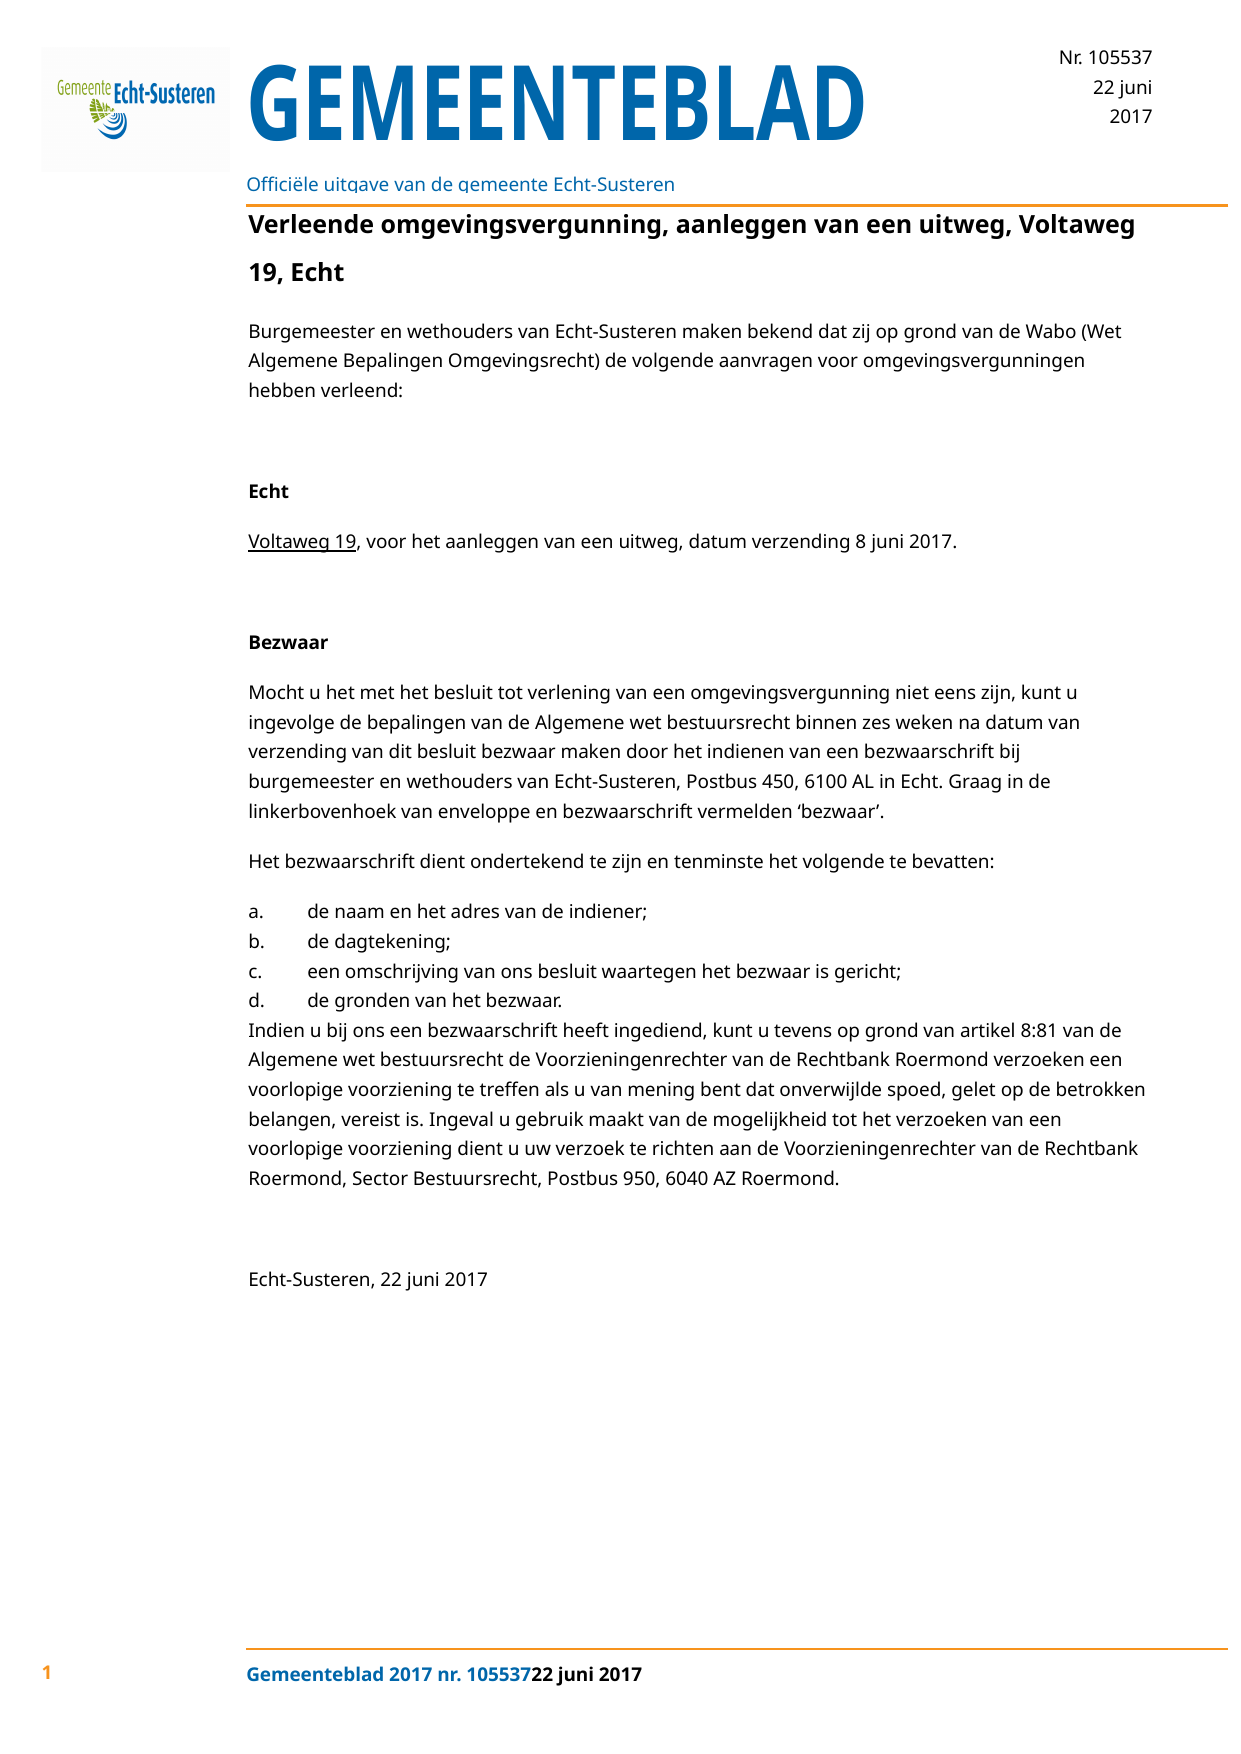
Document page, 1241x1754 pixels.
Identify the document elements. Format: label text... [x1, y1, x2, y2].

list de naam en het adres van de indiener; [248, 899, 1152, 924]
text Het bezwaarschrift dient ondertekend te zijn en tenminste het volgende te bevatten: [248, 848, 1152, 874]
text Echt [248, 478, 1152, 504]
text Indien u bij ons een bezwaarschrift heeft ingediend, kunt u tevens op grond van artikel 8:81 van de Algemene wet bestuursrecht de Voorzieningenrechter van de Rechtbank Roermond verzoeken een voorlopige voorziening te treffen als u van mening bent dat onverwijlde spoed, gelet op de betrokken belangen, vereist is. Ingeval u gebruik maakt van de mogelijkheid tot het verzoeken van een voorlopige voorziening dient u uw verzoek te richten aan de Voorzieningenrechter van de Rechtbank Roermond, Sector Bestuursrecht, Postbus 950, 6040 AZ Roermond. [248, 1017, 1152, 1191]
list een omschrijving van ons besluit waartegen het bezwaar is gericht; [248, 958, 1152, 984]
text Voltaweg 19, voor het aanleggen van een uitweg, datum verzending 8 juni 2017. [248, 528, 1152, 554]
text Burgemeester en wethouders van Echt-Susteren maken bekend dat zij op grond van de Wabo (Wet Algemene Bepalingen Omgevingsrecht) de volgende aanvragen voor omgevingsvergunningen hebben verleend: [248, 318, 1152, 403]
text Mocht u het met het besluit tot verlening van een omgevingsvergunning niet eens zijn, kunt u ingevolge de bepalingen van de Algemene wet bestuursrecht binnen zes weken na datum van verzending van dit besluit bezwaar maken door het indienen van een bezwaarschrift bij burgemeester en wethouders van Echt-Susteren, Postbus 450, 6100 AL in Echt. Graag in de linkerbovenhoek van enveloppe en bezwaarschrift vermelden ‘bezwaar’. [248, 679, 1152, 824]
list de gronden van het bezwaar. [248, 987, 1152, 1013]
text Bezwaar [248, 629, 1152, 655]
text Verleende omgevingsvergunning, aanleggen van een uitweg, Voltaweg 19, Echt [248, 207, 1152, 288]
picture [41, 47, 231, 172]
list de dagtekening; [248, 928, 1152, 954]
text Echt-Susteren, 22 juni 2017 [248, 1266, 1152, 1292]
